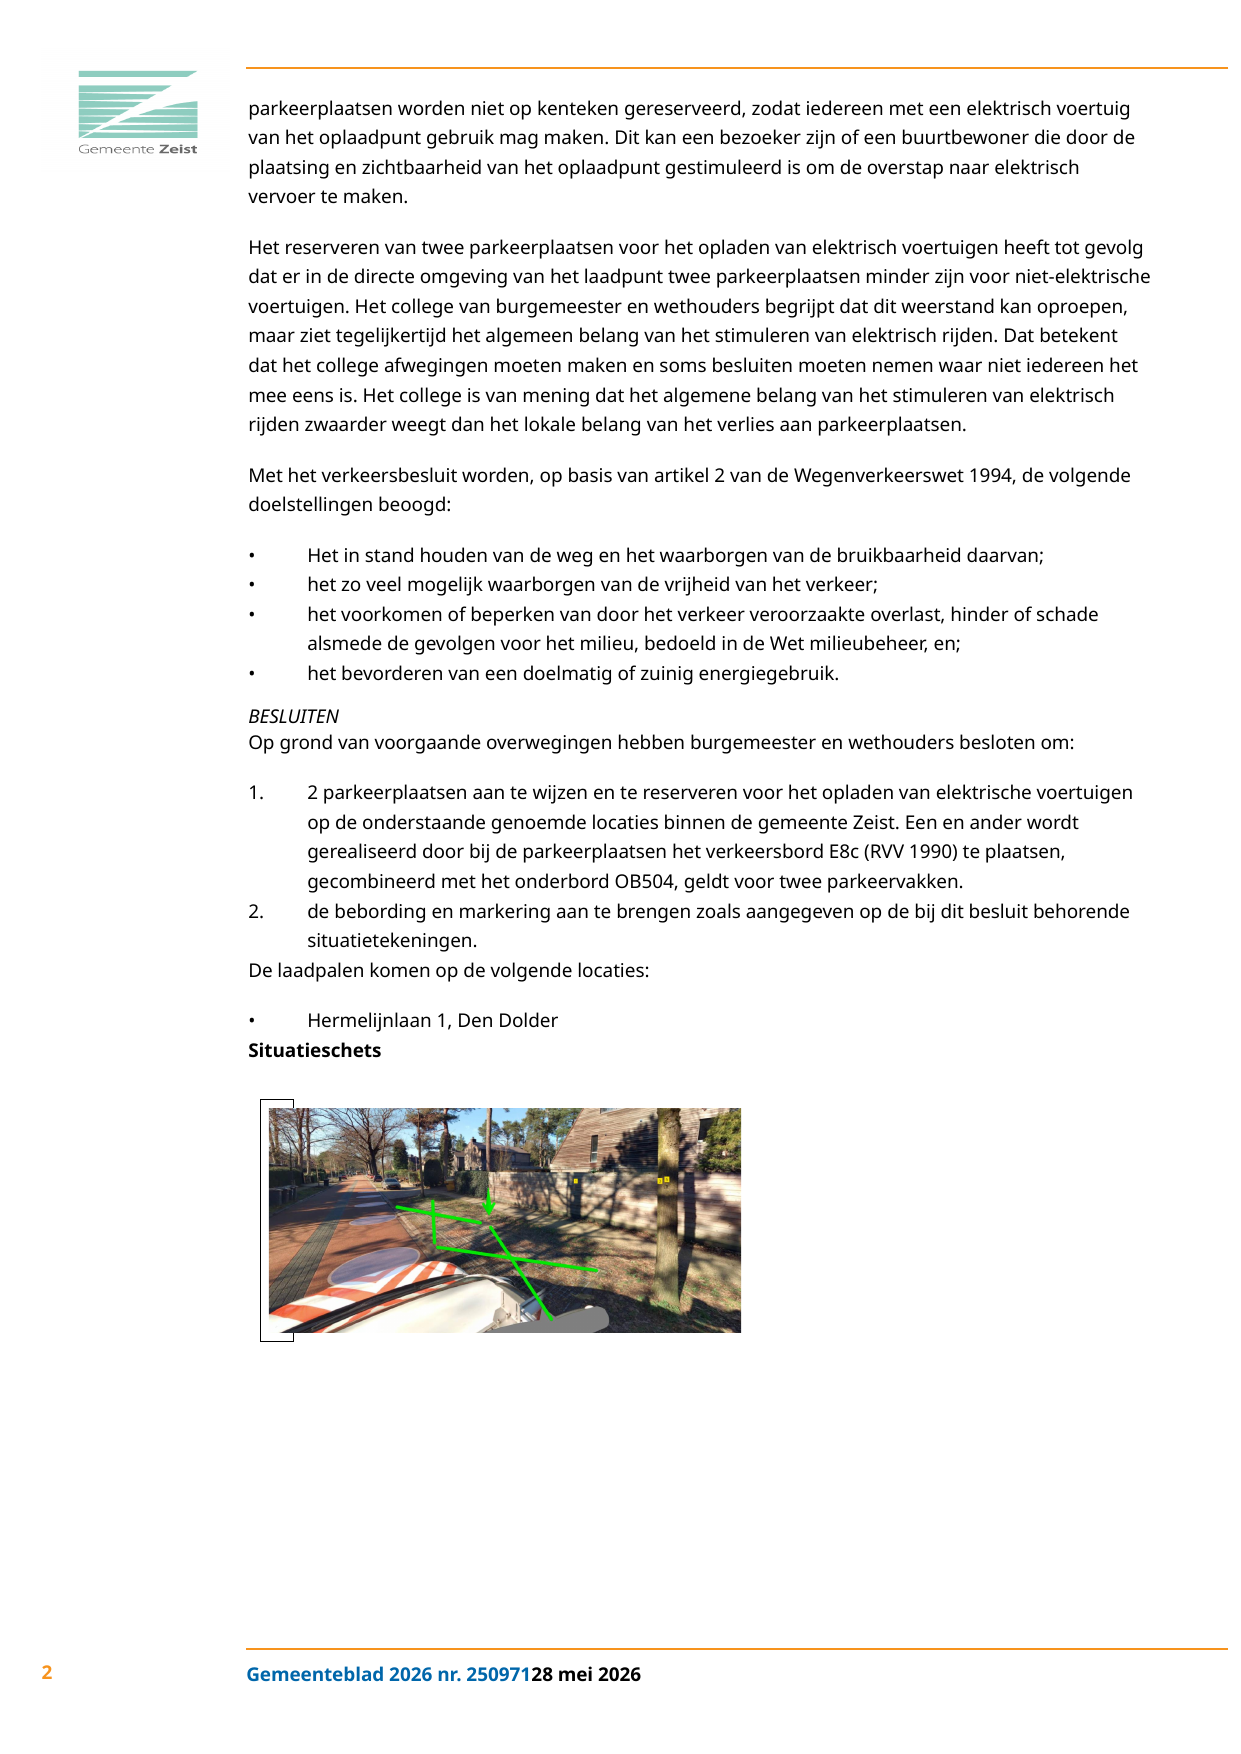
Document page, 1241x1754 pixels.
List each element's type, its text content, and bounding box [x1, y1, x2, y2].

list Hermelijnlaan 1, Den Dolder [248, 1007, 1152, 1033]
text BESLUITEN [248, 703, 1152, 729]
list de bebording en markering aan te brengen zoals aangegeven op de bij dit besluit behorende situatietekeningen. [248, 898, 1152, 953]
picture [41, 47, 231, 172]
picture [268, 1108, 742, 1333]
list het bevorderen van een doelmatig of zuinig energiegebruik. [248, 660, 1152, 686]
list het voorkomen of beperken van door het verkeer veroorzaakte overlast, hinder of schade alsmede de gevolgen voor het milieu, bedoeld in de Wet milieubeheer, en; [248, 601, 1152, 656]
text Situatieschets [248, 1037, 1152, 1063]
text De laadpalen komen op de volgende locaties: [248, 957, 1152, 983]
text Op grond van voorgaande overwegingen hebben burgemeester en wethouders besloten om: [248, 729, 1152, 755]
text Het reserveren van twee parkeerplaatsen voor het opladen van elektrisch voertuigen heeft tot gevolg dat er in de directe omgeving van het laadpunt twee parkeerplaatsen minder zijn voor niet-elektrische voertuigen. Het college van burgemeester en wethouders begrijpt dat dit weerstand kan oproepen, maar ziet tegelijkertijd het algemeen belang van het stimuleren van elektrisch rijden. Dat betekent dat het college afwegingen moeten maken en soms besluiten moeten nemen waar niet iedereen het mee eens is. Het college is van mening dat het algemene belang van het stimuleren van elektrisch rijden zwaarder weegt dan het lokale belang van het verlies aan parkeerplaatsen. [248, 234, 1152, 437]
text parkeerplaatsen worden niet op kenteken gereserveerd, zodat iedereen met een elektrisch voertuig van het oplaadpunt gebruik mag maken. Dit kan een bezoeker zijn of een buurtbewoner die door de plaatsing en zichtbaarheid van het oplaadpunt gestimuleerd is om de overstap naar elektrisch vervoer te maken. [248, 95, 1152, 209]
list 2 parkeerplaatsen aan te wijzen en te reserveren voor het opladen van elektrische voertuigen op de onderstaande genoemde locaties binnen de gemeente Zeist. Een en ander wordt gerealiseerd door bij de parkeerplaatsen het verkeersbord E8c (RVV 1990) te plaatsen, gecombineerd met het onderbord OB504, geldt voor twee parkeervakken. [248, 779, 1152, 894]
list Het in stand houden van de weg en het waarborgen van de bruikbaarheid daarvan; [248, 542, 1152, 568]
list het zo veel mogelijk waarborgen van de vrijheid van het verkeer; [248, 571, 1152, 597]
text Met het verkeersbesluit worden, op basis van artikel 2 van de Wegenverkeerswet 1994, de volgende doelstellingen beoogd: [248, 462, 1152, 517]
